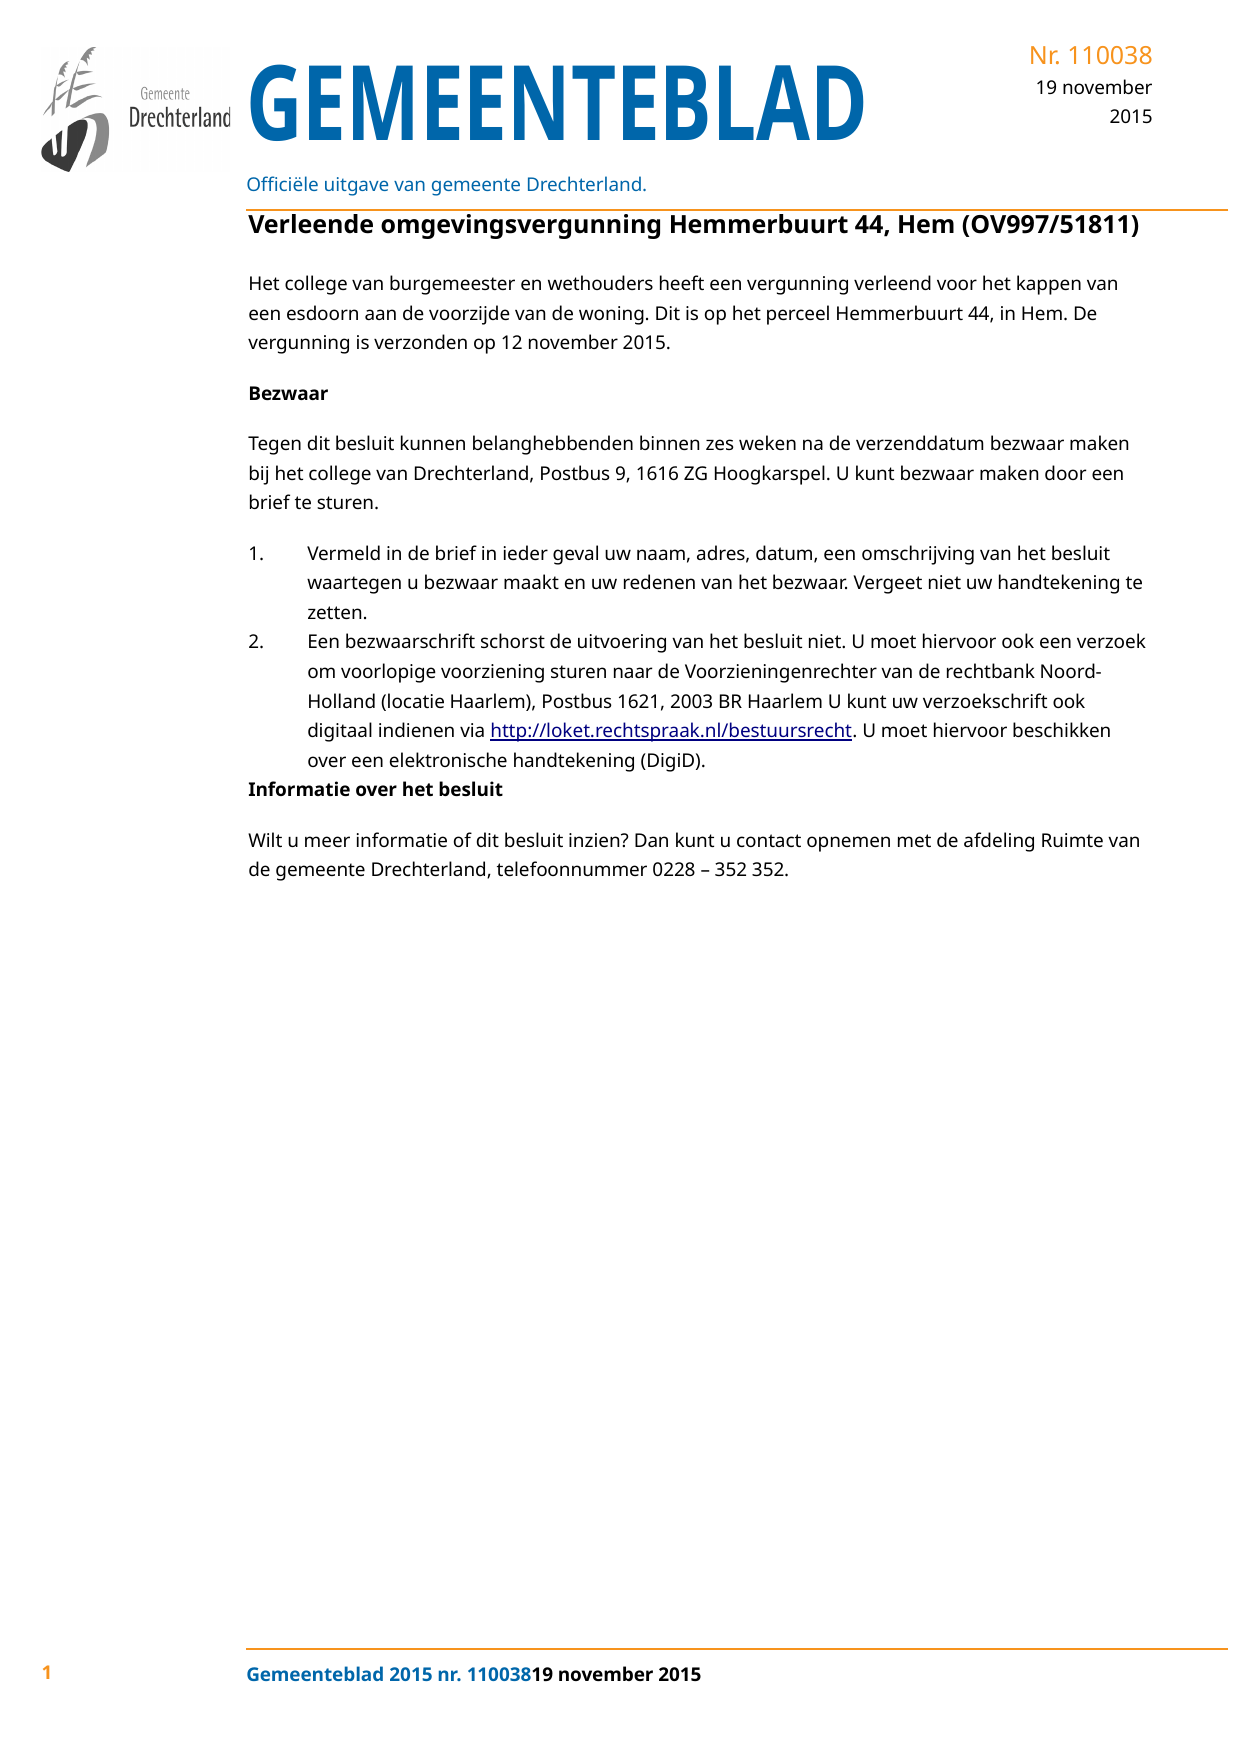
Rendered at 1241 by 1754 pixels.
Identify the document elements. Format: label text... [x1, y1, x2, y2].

picture [41, 47, 231, 172]
text Het college van burgemeester en wethouders heeft een vergunning verleend voor het kappen van een esdoorn aan de voorzijde van de woning. Dit is op het perceel Hemmerbuurt 44, in Hem. De vergunning is verzonden op 12 november 2015. [248, 270, 1152, 355]
text Bezwaar [248, 380, 1152, 406]
text Verleende omgevingsvergunning Hemmerbuurt 44, Hem (OV997/51811) [248, 211, 1152, 241]
list Een bezwaarschrift schorst de uitvoering van het besluit niet. U moet hiervoor ook een verzoek om voorlopige voorziening sturen naar de Voorzieningenrechter van de rechtbank Noord-Holland (locatie Haarlem), Postbus 1621, 2003 BR Haarlem U kunt uw verzoekschrift ook digitaal indienen via http://loket.rechtspraak.nl/bestuursrecht. U moet hiervoor beschikken over een elektronische handtekening (DigiD). [248, 629, 1152, 773]
text Informatie over het besluit [248, 777, 1152, 802]
list Vermeld in de brief in ieder geval uw naam, adres, datum, een omschrijving van het besluit waartegen u bezwaar maakt en uw redenen van het bezwaar. Vergeet niet uw handtekening te zetten. [248, 540, 1152, 625]
text Tegen dit besluit kunnen belanghebbenden binnen zes weken na de verzenddatum bezwaar maken bij het college van Drechterland, Postbus 9, 1616 ZG Hoogkarspel. U kunt bezwaar maken door een brief te sturen. [248, 430, 1152, 515]
text Wilt u meer informatie of dit besluit inzien? Dan kunt u contact opnemen met de afdeling Ruimte van de gemeente Drechterland, telefoonnummer 0228 – 352 352. [248, 827, 1152, 882]
